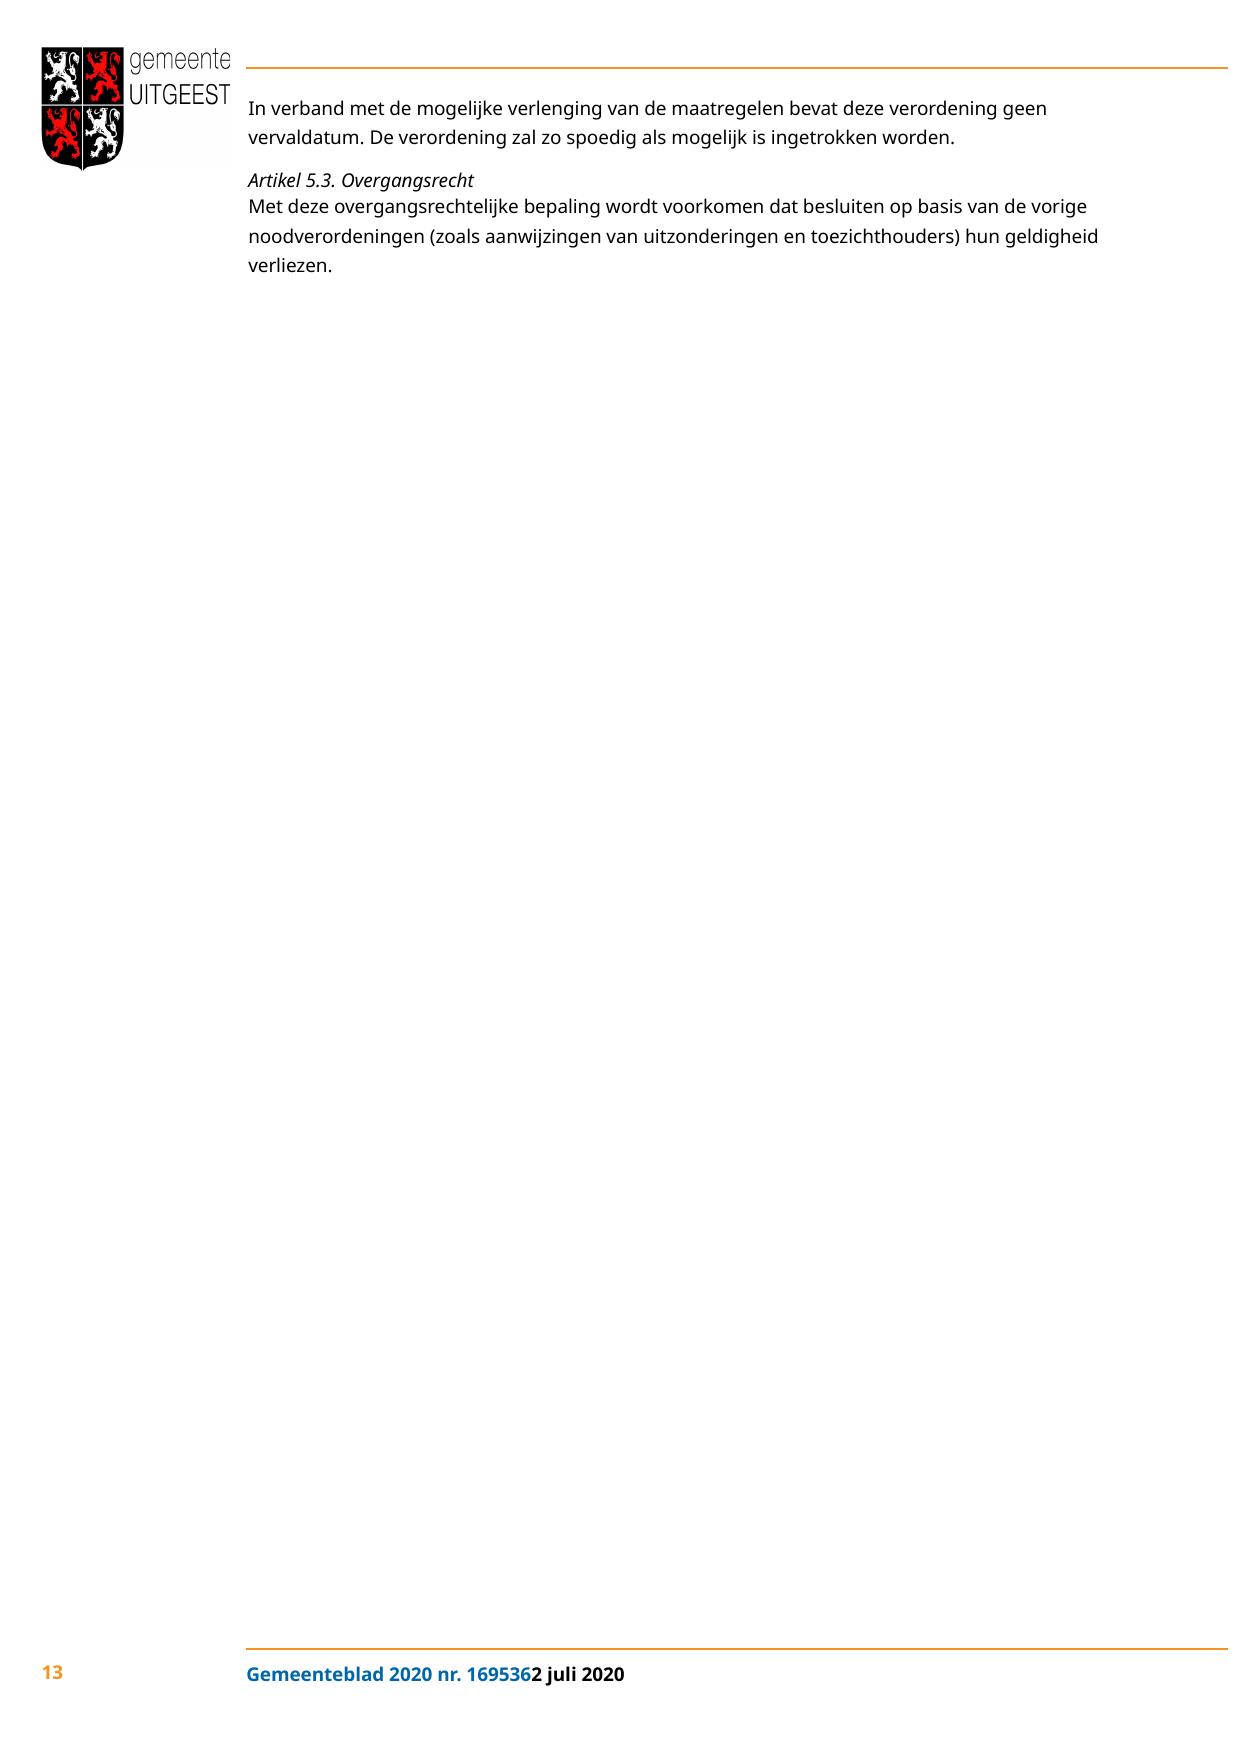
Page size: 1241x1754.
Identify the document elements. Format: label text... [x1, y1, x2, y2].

text Artikel 5.3. Overgangsrecht [248, 167, 1152, 193]
picture [41, 47, 231, 172]
text Met deze overgangsrechtelijke bepaling wordt voorkomen dat besluiten op basis van de vorige noodverordeningen (zoals aanwijzingen van uitzonderingen en toezichthouders) hun geldigheid verliezen. [248, 193, 1152, 278]
text In verband met de mogelijke verlenging van de maatregelen bevat deze verordening geen vervaldatum. De verordening zal zo spoedig als mogelijk is ingetrokken worden. [248, 95, 1152, 150]
